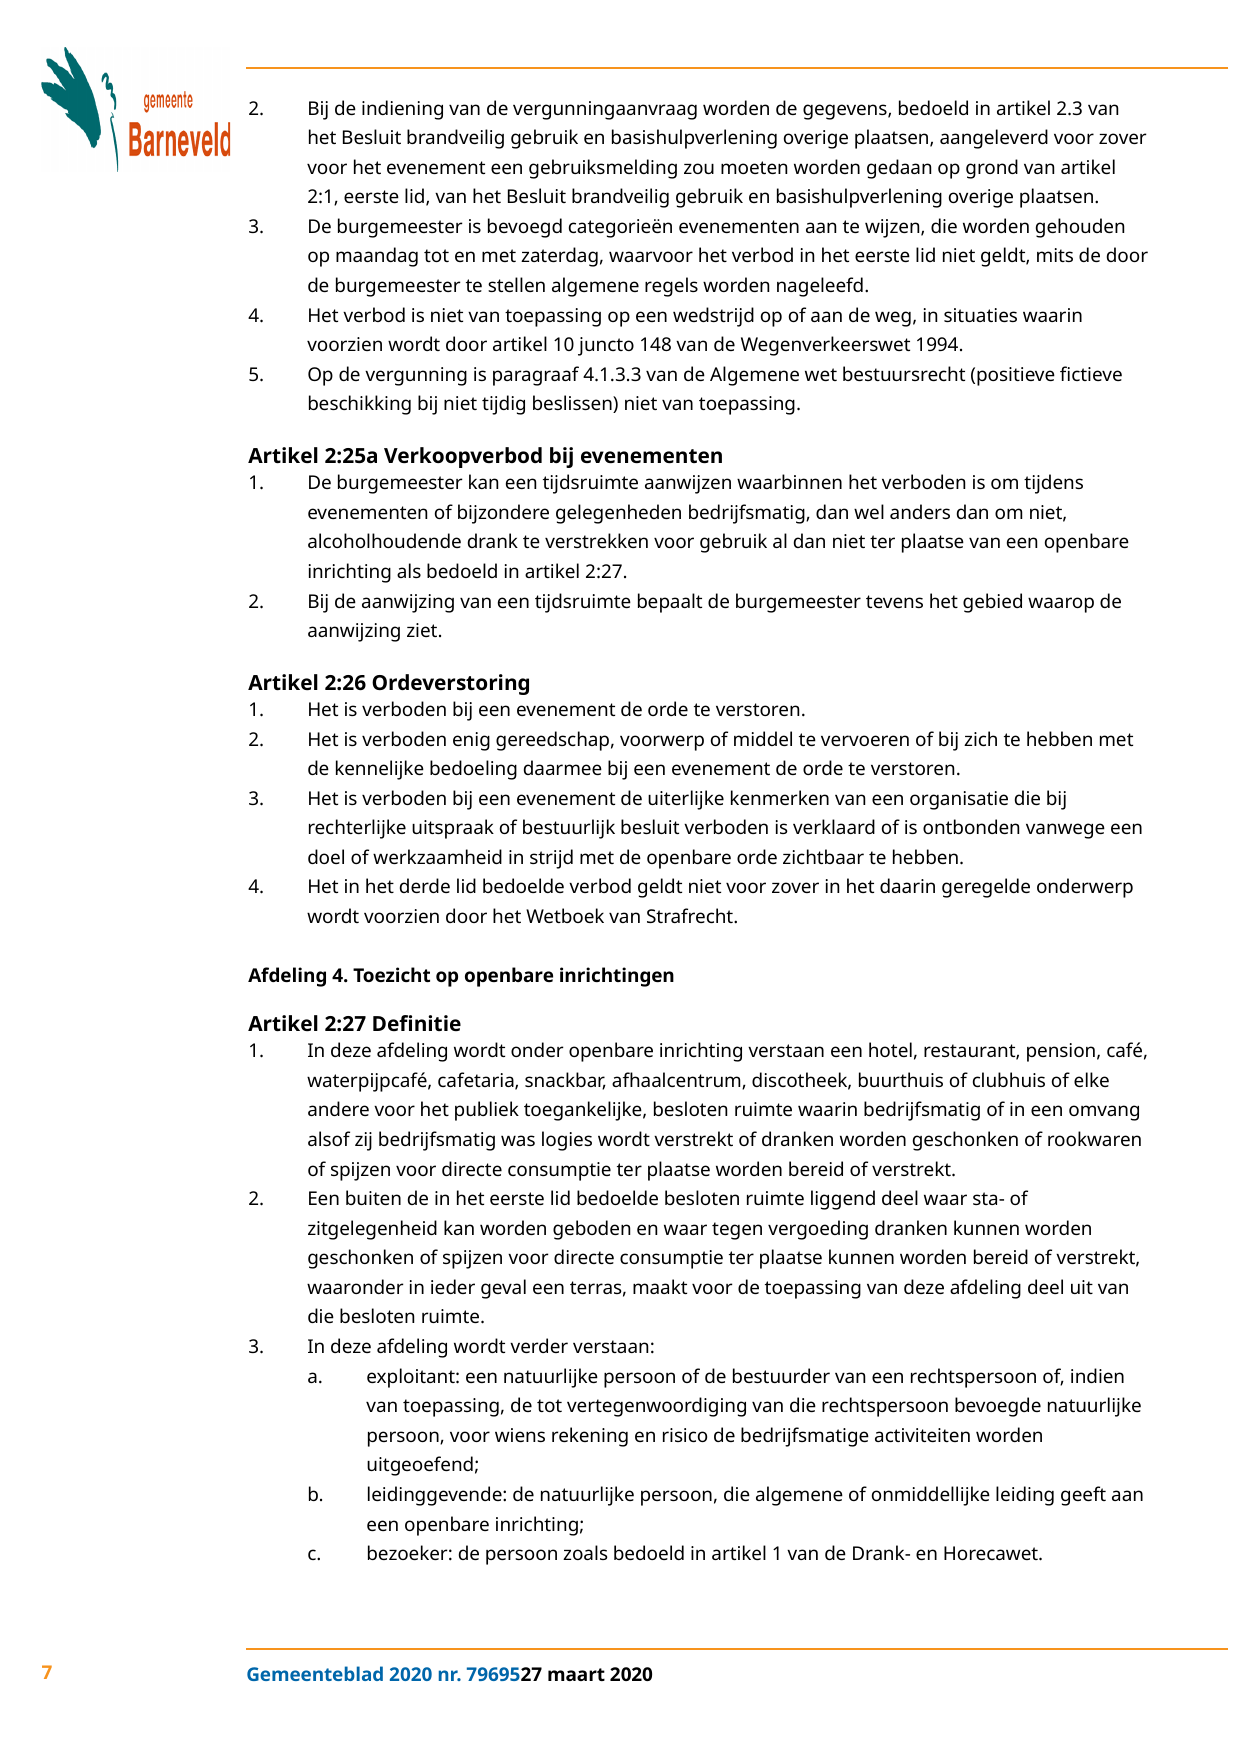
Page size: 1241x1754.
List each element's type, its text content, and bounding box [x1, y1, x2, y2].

list Op de vergunning is paragraaf 4.1.3.3 van de Algemene wet bestuursrecht (positieve fictieve beschikking bij niet tijdig beslissen) niet van toepassing. [248, 361, 1152, 416]
list bezoeker: de persoon zoals bedoeld in artikel 1 van de Drank- en Horecawet. [307, 1540, 1152, 1566]
list exploitant: een natuurlijke persoon of de bestuurder van een rechtspersoon of, indien van toepassing, de tot vertegenwoordiging van die rechtspersoon bevoegde natuurlijke persoon, voor wiens rekening en risico de bedrijfsmatige activiteiten worden uitgeoefend; [307, 1363, 1152, 1477]
list Bij de indiening van de vergunningaanvraag worden de gegevens, bedoeld in artikel 2.3 van het Besluit brandveilig gebruik en basishulpverlening overige plaatsen, aangeleverd voor zover voor het evenement een gebruiksmelding zou moeten worden gedaan op grond van artikel 2:1, eerste lid, van het Besluit brandveilig gebruik en basishulpverlening overige plaatsen. [248, 95, 1152, 209]
list In deze afdeling wordt verder verstaan: [248, 1333, 1152, 1359]
list Het in het derde lid bedoelde verbod geldt niet voor zover in het daarin geregelde onderwerp wordt voorzien door het Wetboek van Strafrecht. [248, 874, 1152, 929]
list De burgemeester is bevoegd categorieën evenementen aan te wijzen, die worden gehouden op maandag tot en met zaterdag, waarvoor het verbod in het eerste lid niet geldt, mits de door de burgemeester te stellen algemene regels worden nageleefd. [248, 213, 1152, 298]
text Artikel 2:27 Definitie [248, 1009, 1152, 1037]
list In deze afdeling wordt onder openbare inrichting verstaan een hotel, restaurant, pension, café, waterpijpcafé, cafetaria, snackbar, afhaalcentrum, discotheek, buurthuis of clubhuis of elke andere voor het publiek toegankelijke, besloten ruimte waarin bedrijfsmatig of in een omvang alsof zij bedrijfsmatig was logies wordt verstrekt of dranken worden geschonken of rookwaren of spijzen voor directe consumptie ter plaatse worden bereid of verstrekt. [248, 1037, 1152, 1182]
list Het is verboden enig gereedschap, voorwerp of middel te vervoeren of bij zich te hebben met de kennelijke bedoeling daarmee bij een evenement de orde te verstoren. [248, 726, 1152, 781]
list Het verbod is niet van toepassing op een wedstrijd op of aan de weg, in situaties waarin voorzien wordt door artikel 10 juncto 148 van de Wegenverkeerswet 1994. [248, 302, 1152, 357]
text Afdeling 4. Toezicht op openbare inrichtingen [248, 962, 1152, 988]
list Het is verboden bij een evenement de orde te verstoren. [248, 696, 1152, 722]
text Artikel 2:25a Verkoopverbod bij evenementen [248, 441, 1152, 469]
text Artikel 2:26 Ordeverstoring [248, 668, 1152, 696]
list Bij de aanwijzing van een tijdsruimte bepaalt de burgemeester tevens het gebied waarop de aanwijzing ziet. [248, 588, 1152, 643]
picture [41, 47, 231, 172]
list leidinggevende: de natuurlijke persoon, die algemene of onmiddellijke leiding geeft aan een openbare inrichting; [307, 1481, 1152, 1537]
list Een buiten de in het eerste lid bedoelde besloten ruimte liggend deel waar sta- of zitgelegenheid kan worden geboden en waar tegen vergoeding dranken kunnen worden geschonken of spijzen voor directe consumptie ter plaatse kunnen worden bereid of verstrekt, waaronder in ieder geval een terras, maakt voor de toepassing van deze afdeling deel uit van die besloten ruimte. [248, 1185, 1152, 1329]
list Het is verboden bij een evenement de uiterlijke kenmerken van een organisatie die bij rechterlijke uitspraak of bestuurlijk besluit verboden is verklaard of is ontbonden vanwege een doel of werkzaamheid in strijd met de openbare orde zichtbaar te hebben. [248, 785, 1152, 870]
list De burgemeester kan een tijdsruimte aanwijzen waarbinnen het verboden is om tijdens evenementen of bijzondere gelegenheden bedrijfsmatig, dan wel anders dan om niet, alcoholhoudende drank te verstrekken voor gebruik al dan niet ter plaatse van een openbare inrichting als bedoeld in artikel 2:27. [248, 469, 1152, 584]
